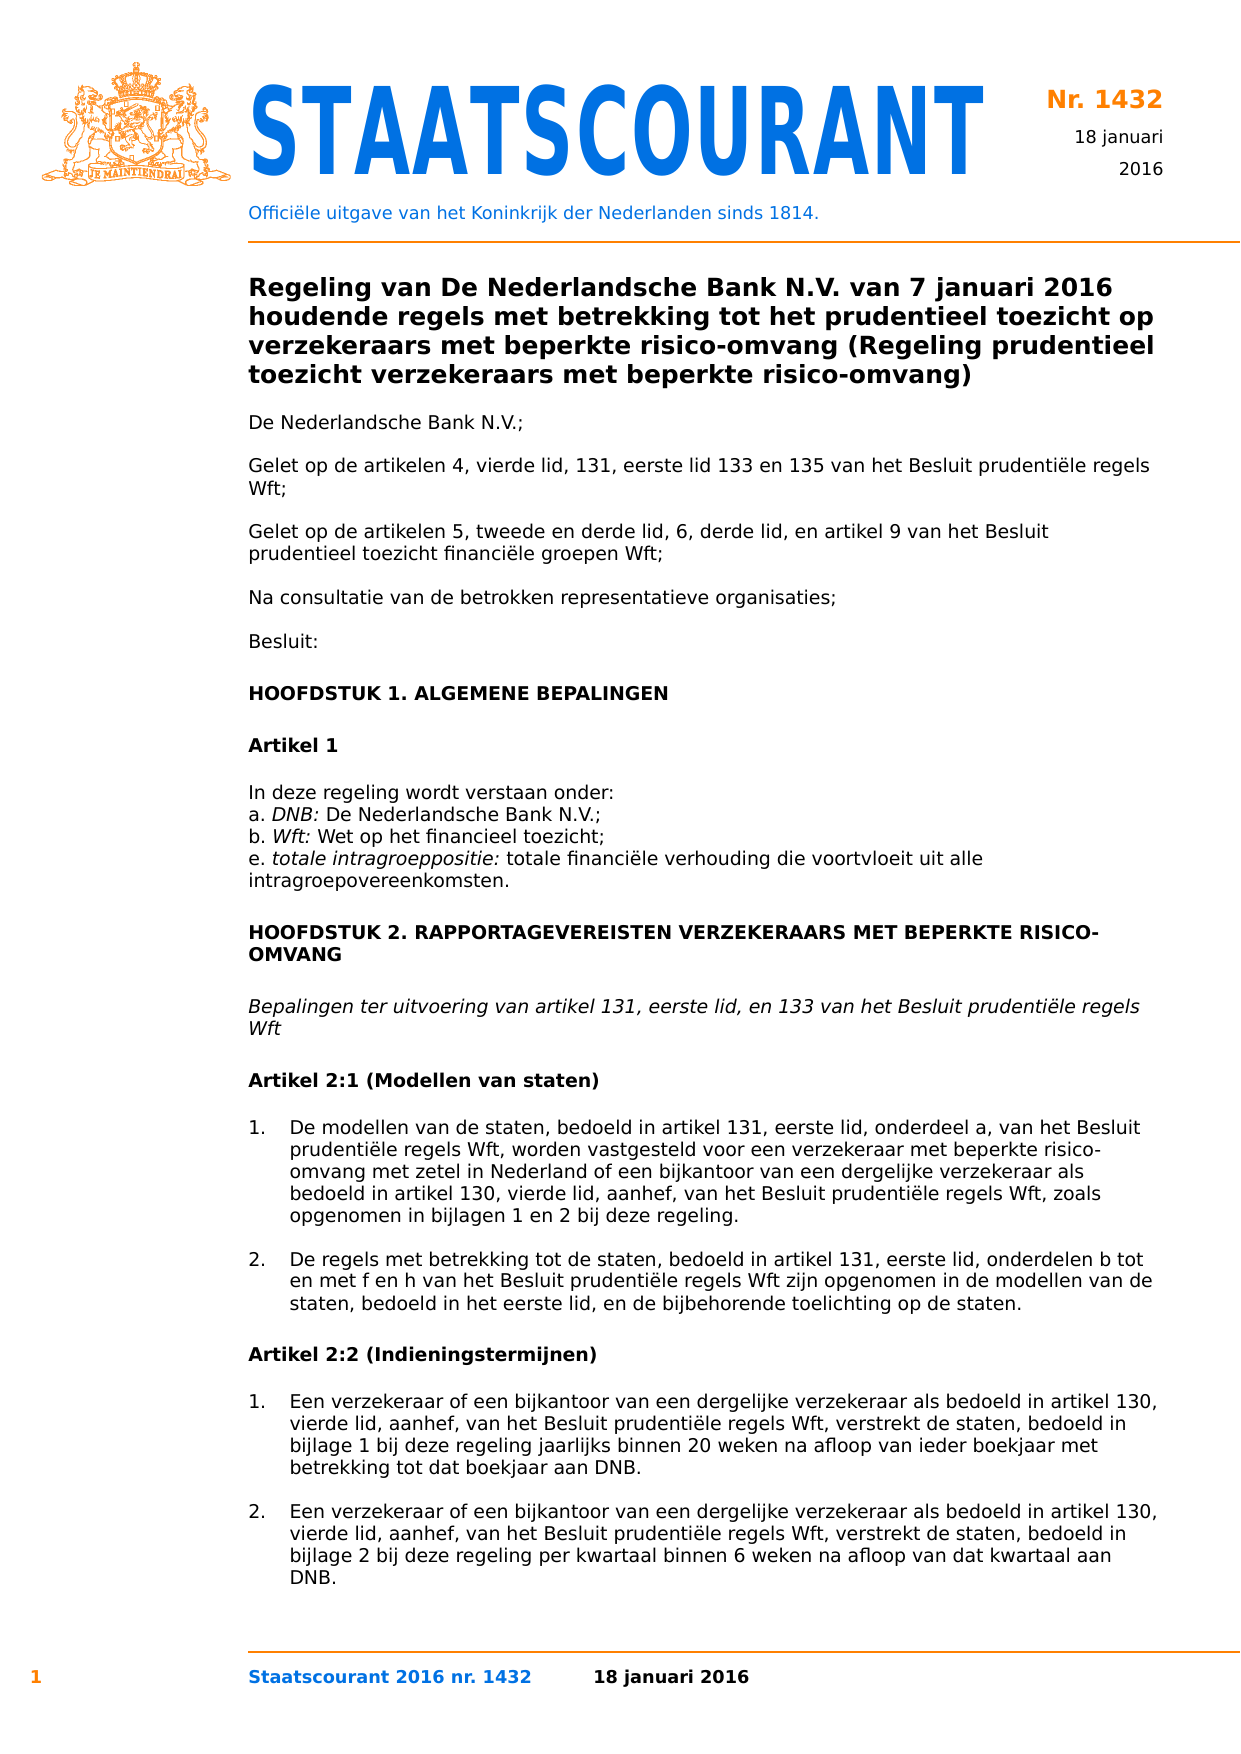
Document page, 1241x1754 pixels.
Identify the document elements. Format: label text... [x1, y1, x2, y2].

text Na consultatie van de betrokken representatieve organisaties; [248, 587, 1163, 609]
text Besluit: [248, 631, 1163, 653]
table_cell Officiële uitgave van het Koninkrijk der Nederlanden sinds 1814. [248, 203, 1240, 241]
subtitle Artikel 2:1 (Modellen van staten) [248, 1070, 1163, 1092]
subtitle Artikel 1 [248, 735, 1163, 757]
picture [41, 62, 231, 186]
text Gelet op de artikelen 5, tweede en derde lid, 6, derde lid, en artikel 9 van het Besluit prudentieel toezicht financiële groepen Wft; [248, 521, 1163, 565]
text De Nederlandsche Bank N.V.; [248, 412, 1163, 433]
table_header STAATSCOURANT [248, 62, 998, 203]
table_cell 18 januari [998, 121, 1240, 153]
text 2. De regels met betrekking tot de staten, bedoeld in artikel 131, eerste lid, onderdelen b tot en met f en h van het Besluit prudentiële regels Wft zijn opgenomen in de modellen van de staten, bedoeld in het eerste lid, en de bijbehorende toelichting op de staten. [248, 1248, 1163, 1314]
text e. totale intragroeppositie: totale financiële verhouding die voortvloeit uit alle intragroepovereenkomsten. [248, 848, 1163, 892]
text 1. De modellen van de staten, bedoeld in artikel 131, eerste lid, onderdeel a, van het Besluit prudentiële regels Wft, worden vastgesteld voor een verzekeraar met beperkte risico-omvang met zetel in Nederland of een bijkantoor van een dergelijke verzekeraar als bedoeld in artikel 130, vierde lid, aanhef, van het Besluit prudentiële regels Wft, zoals opgenomen in bijlagen 1 en 2 bij deze regeling. [248, 1117, 1163, 1227]
table_cell 2016 [998, 153, 1240, 203]
subtitle Bepalingen ter uitvoering van artikel 131, eerste lid, en 133 van het Besluit prudentiële regels Wft [248, 996, 1163, 1040]
table_header [25, 62, 248, 241]
subtitle Regeling van De Nederlandsche Bank N.V. van 7 januari 2016 houdende regels met betrekking tot het prudentieel toezicht op verzekeraars met beperkte risico-omvang (Regeling prudentieel toezicht verzekeraars met beperkte risico-omvang) [248, 273, 1163, 390]
subtitle HOOFDSTUK 2. RAPPORTAGEVEREISTEN VERZEKERAARS MET BEPERKTE RISICO-OMVANG [248, 922, 1163, 966]
subtitle Artikel 2:2 (Indieningstermijnen) [248, 1344, 1163, 1366]
text b. Wft: Wet op het financieel toezicht; [248, 826, 1163, 848]
subtitle HOOFDSTUK 1. ALGEMENE BEPALINGEN [248, 683, 1163, 705]
text In deze regeling wordt verstaan onder: [248, 782, 1163, 804]
text Gelet op de artikelen 4, vierde lid, 131, eerste lid 133 en 135 van het Besluit prudentiële regels Wft; [248, 455, 1163, 499]
text 1. Een verzekeraar of een bijkantoor van een dergelijke verzekeraar als bedoeld in artikel 130, vierde lid, aanhef, van het Besluit prudentiële regels Wft, verstrekt de staten, bedoeld in bijlage 1 bij deze regeling jaarlijks binnen 20 weken na afloop van ieder boekjaar met betrekking tot dat boekjaar aan DNB. [248, 1391, 1163, 1479]
table_header Nr. 1432 [998, 62, 1240, 121]
text a. DNB: De Nederlandsche Bank N.V.; [248, 804, 1163, 826]
text 2. Een verzekeraar of een bijkantoor van een dergelijke verzekeraar als bedoeld in artikel 130, vierde lid, aanhef, van het Besluit prudentiële regels Wft, verstrekt de staten, bedoeld in bijlage 2 bij deze regeling per kwartaal binnen 6 weken na afloop van dat kwartaal aan DNB. [248, 1501, 1163, 1589]
